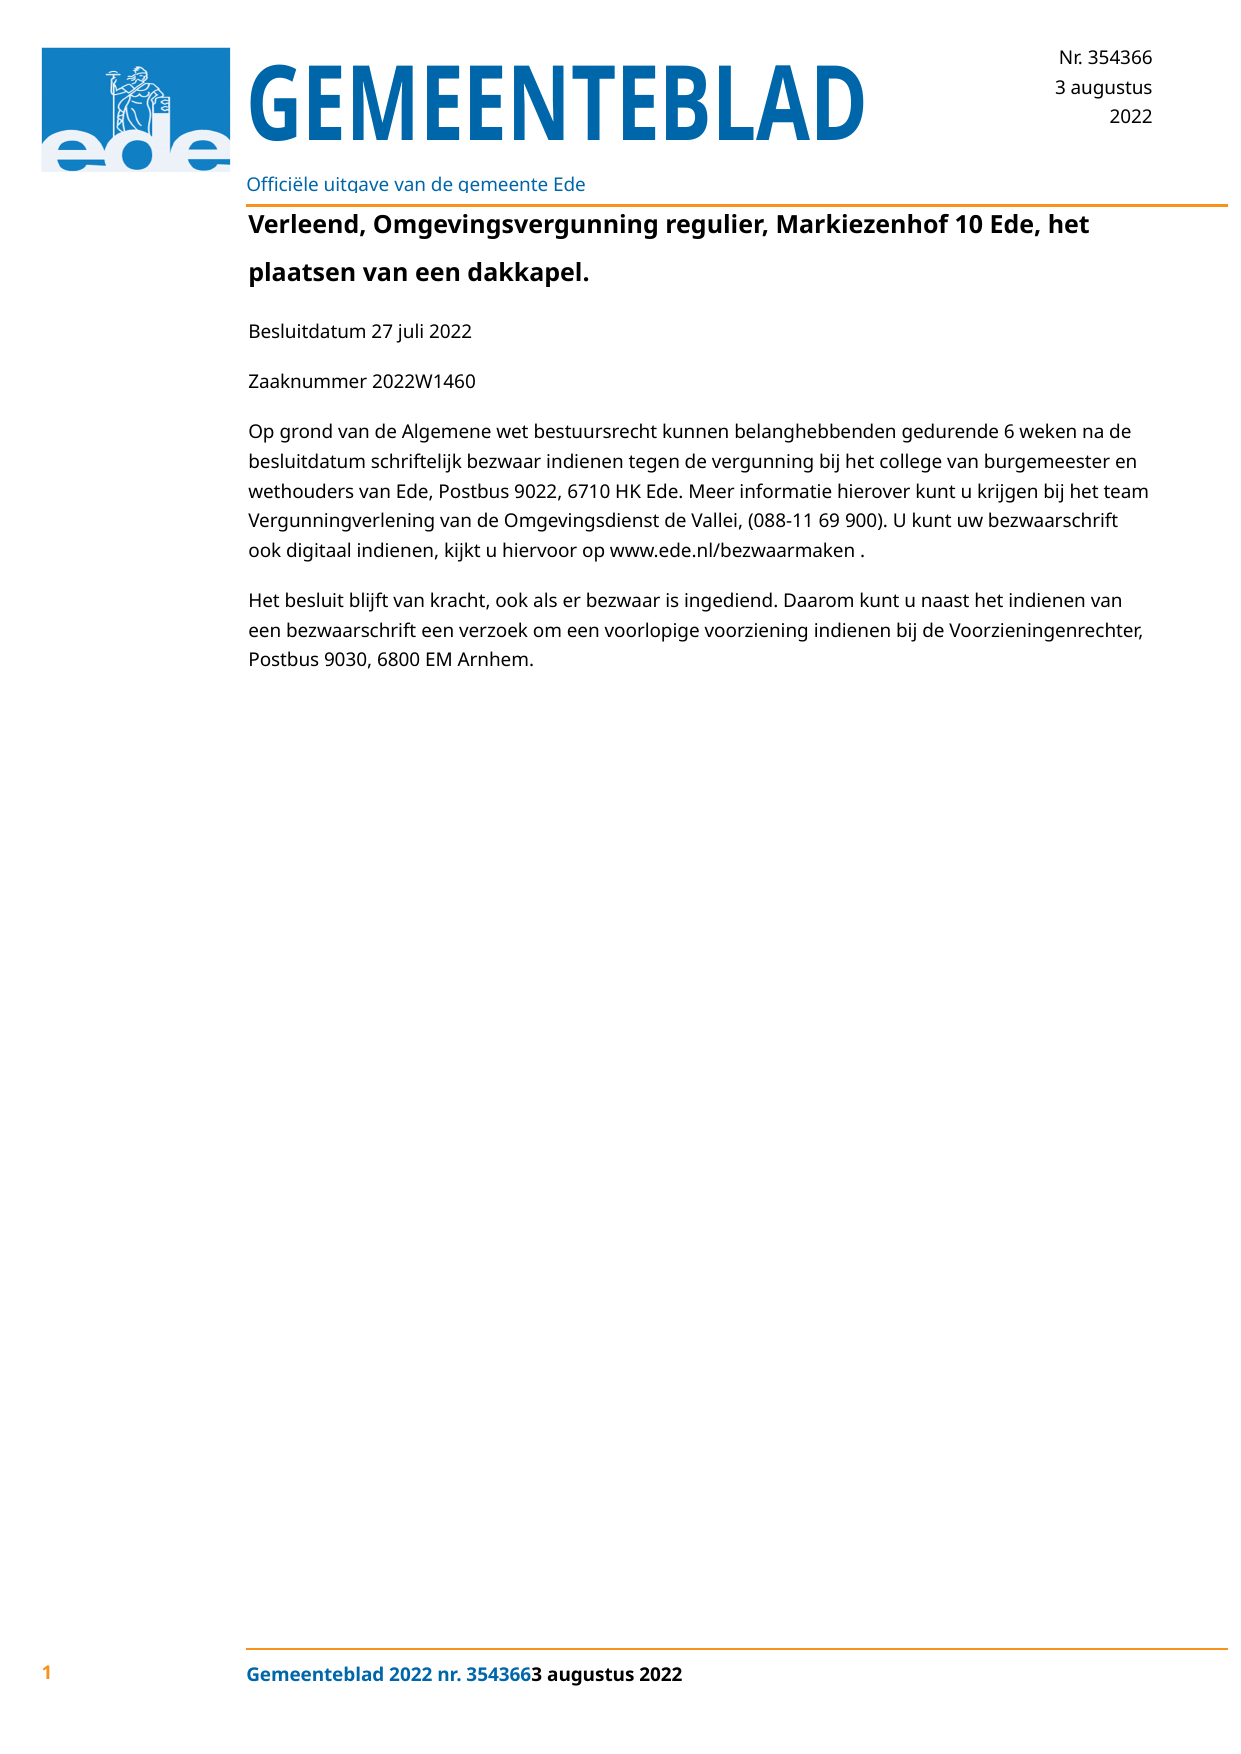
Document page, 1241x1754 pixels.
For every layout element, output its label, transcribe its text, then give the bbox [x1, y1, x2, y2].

text Zaaknummer 2022W1460 [248, 368, 1152, 394]
picture [41, 47, 231, 172]
text Op grond van de Algemene wet bestuursrecht kunnen belanghebbenden gedurende 6 weken na de besluitdatum schriftelijk bezwaar indienen tegen de vergunning bij het college van burgemeester en wethouders van Ede, Postbus 9022, 6710 HK Ede. Meer informatie hierover kunt u krijgen bij het team Vergunningverlening van de Omgevingsdienst de Vallei, (088-11 69 900). U kunt uw bezwaarschrift ook digitaal indienen, kijkt u hiervoor op www.ede.nl/bezwaarmaken . [248, 419, 1152, 563]
text Besluitdatum 27 juli 2022 [248, 318, 1152, 344]
text Het besluit blijft van kracht, ook als er bezwaar is ingediend. Daarom kunt u naast het indienen van een bezwaarschrift een verzoek om een voorlopige voorziening indienen bij de Voorzieningenrechter, Postbus 9030, 6800 EM Arnhem. [248, 587, 1152, 672]
text Verleend, Omgevingsvergunning regulier, Markiezenhof 10 Ede, het plaatsen van een dakkapel. [248, 207, 1152, 288]
